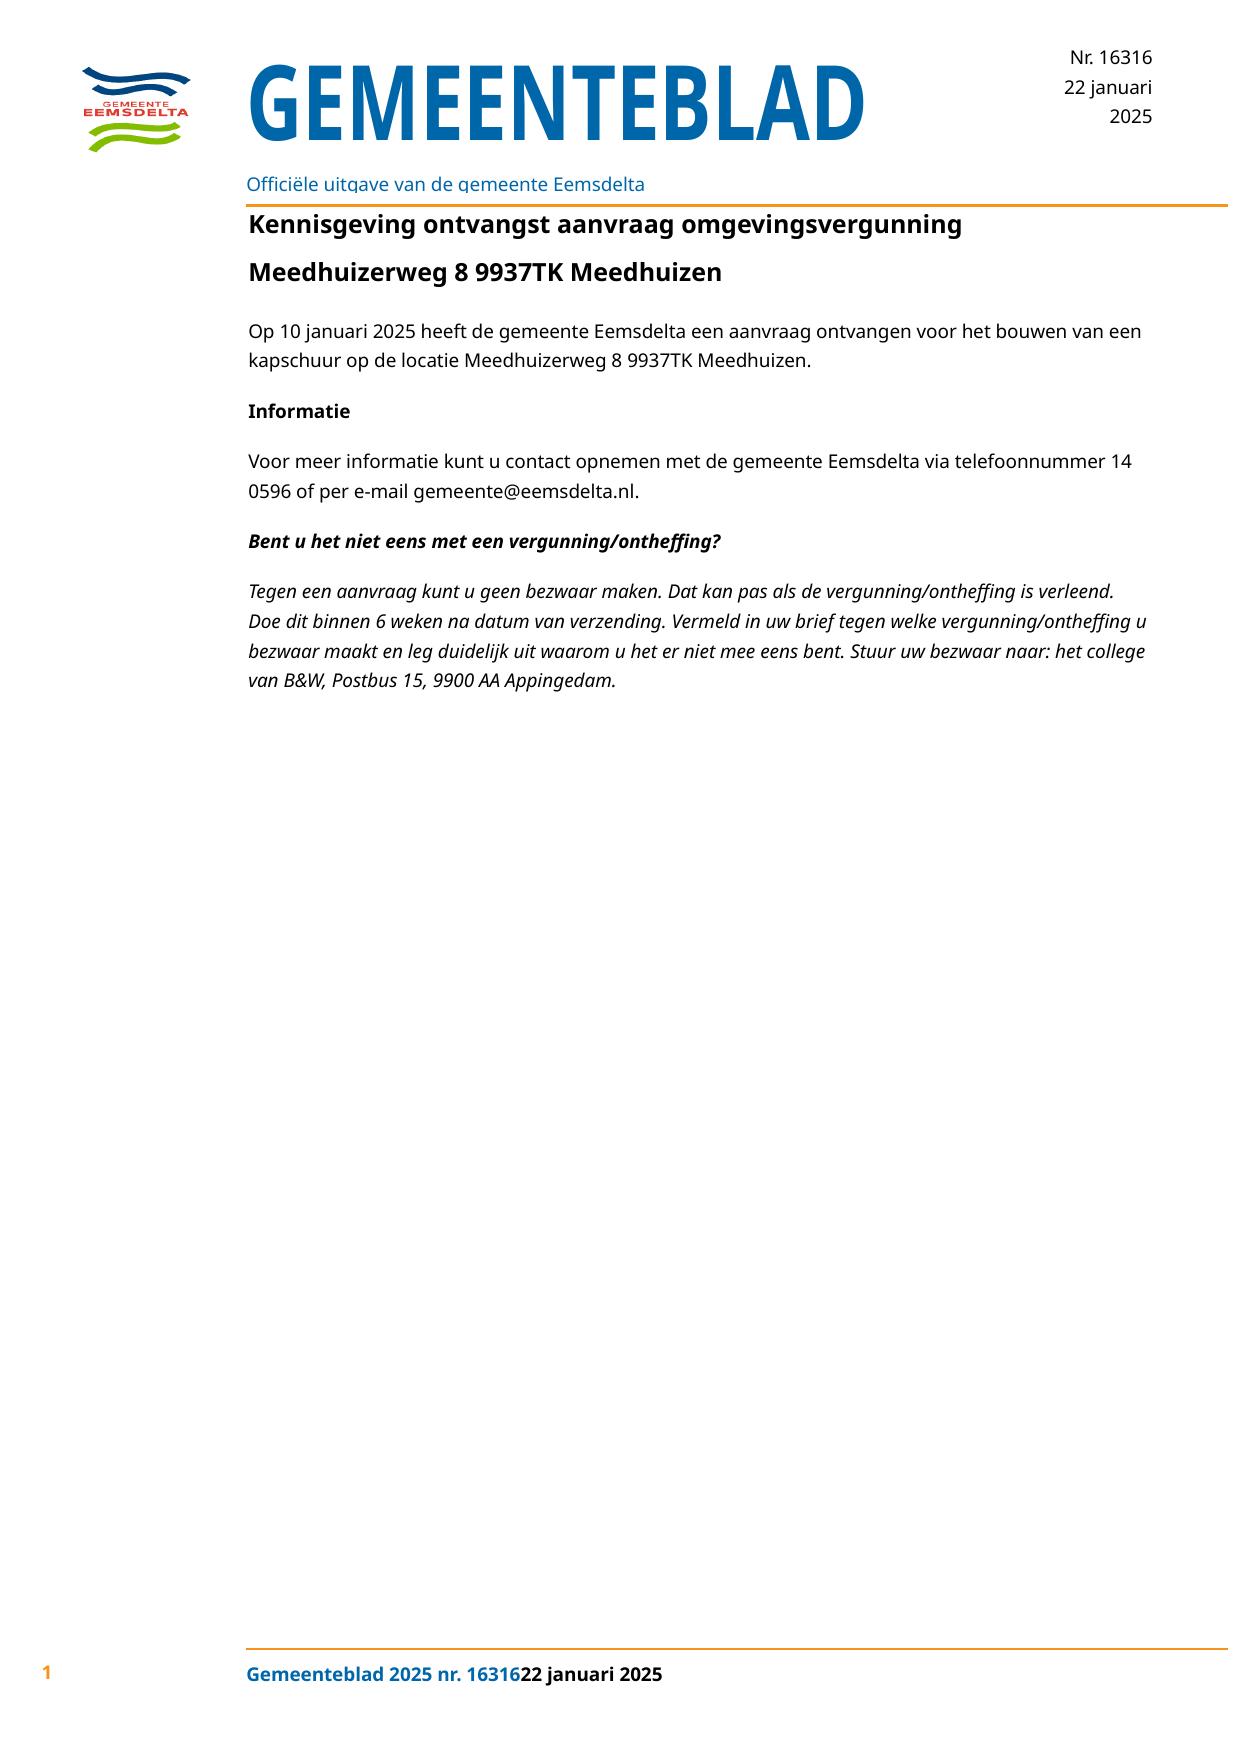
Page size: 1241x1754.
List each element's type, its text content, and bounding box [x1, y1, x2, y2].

picture [41, 47, 231, 172]
text Op 10 januari 2025 heeft de gemeente Eemsdelta een aanvraag ontvangen voor het bouwen van een kapschuur op de locatie Meedhuizerweg 8 9937TK Meedhuizen. [248, 318, 1152, 373]
text Tegen een aanvraag kunt u geen bezwaar maken. Dat kan pas als de vergunning/ontheffing is verleend. Doe dit binnen 6 weken na datum van verzending. Vermeld in uw brief tegen welke vergunning/ontheffing u bezwaar maakt en leg duidelijk uit waarom u het er niet mee eens bent. Stuur uw bezwaar naar: het college van B&W, Postbus 15, 9900 AA Appingedam. [248, 579, 1152, 693]
text Bent u het niet eens met een vergunning/ontheffing? [248, 528, 1152, 554]
text Kennisgeving ontvangst aanvraag omgevingsvergunning Meedhuizerweg 8 9937TK Meedhuizen [248, 207, 1152, 288]
text Informatie [248, 398, 1152, 424]
text Voor meer informatie kunt u contact opnemen met de gemeente Eemsdelta via telefoonnummer 14 0596 of per e-mail gemeente@eemsdelta.nl. [248, 448, 1152, 504]
